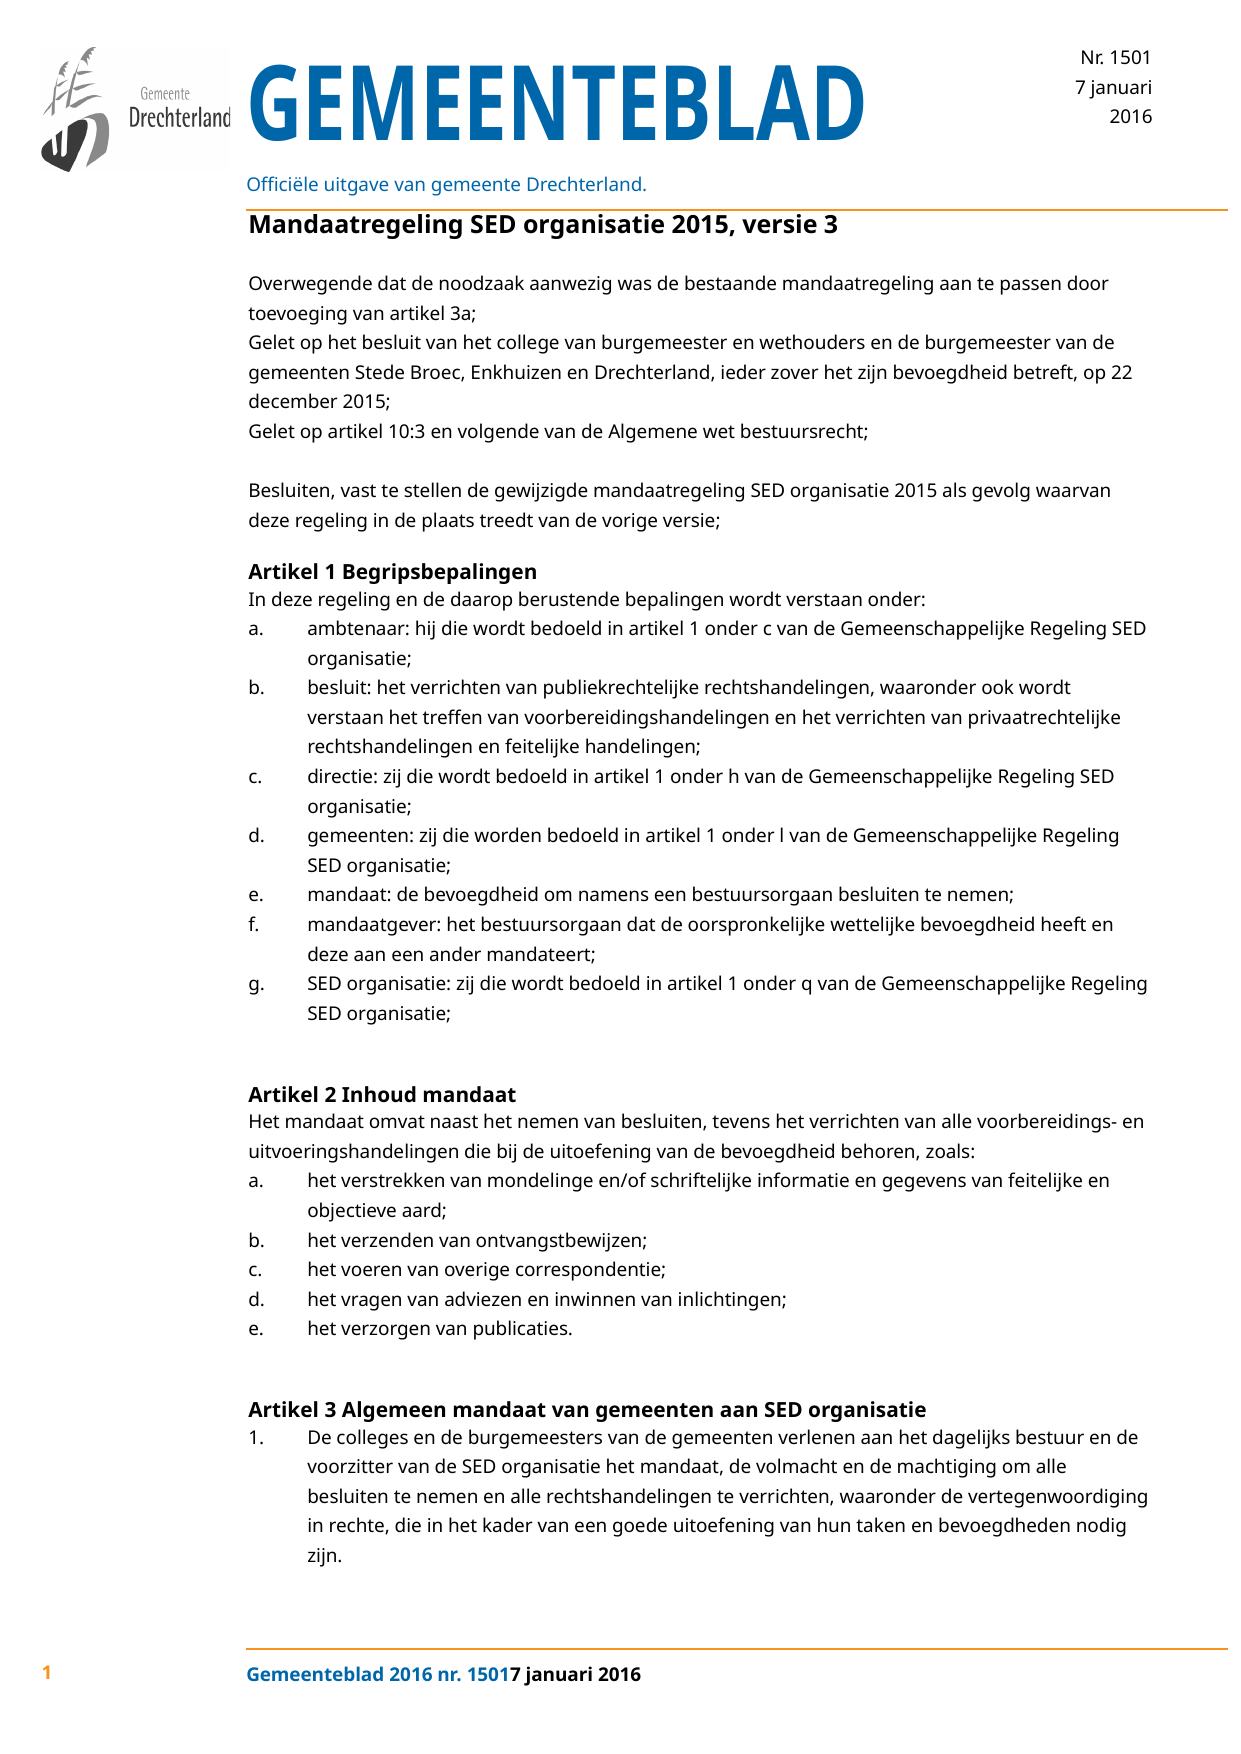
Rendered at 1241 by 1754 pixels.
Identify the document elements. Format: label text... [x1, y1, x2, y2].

text Overwegende dat de noodzaak aanwezig was de bestaande mandaatregeling aan te passen door toevoeging van artikel 3a; [248, 270, 1152, 326]
list het verstrekken van mondelinge en/of schriftelijke informatie en gegevens van feitelijke en objectieve aard; [248, 1168, 1152, 1223]
text Gelet op het besluit van het college van burgemeester en wethouders en de burgemeester van de gemeenten Stede Broec, Enkhuizen en Drechterland, ieder zover het zijn bevoegdheid betreft, op 22 december 2015; [248, 329, 1152, 414]
list besluit: het verrichten van publiekrechtelijke rechtshandelingen, waaronder ook wordt verstaan het treffen van voorbereidingshandelingen en het verrichten van privaatrechtelijke rechtshandelingen en feitelijke handelingen; [248, 674, 1152, 759]
list directie: zij die wordt bedoeld in artikel 1 onder h van de Gemeenschappelijke Regeling SED organisatie; [248, 763, 1152, 819]
picture [41, 47, 231, 172]
list mandaatgever: het bestuursorgaan dat de oorspronkelijke wettelijke bevoegdheid heeft en deze aan een ander mandateert; [248, 911, 1152, 967]
text Besluiten, vast te stellen de gewijzigde mandaatregeling SED organisatie 2015 als gevolg waarvan deze regeling in de plaats treedt van de vorige versie; [248, 477, 1152, 533]
list gemeenten: zij die worden bedoeld in artikel 1 onder l van de Gemeenschappelijke Regeling SED organisatie; [248, 822, 1152, 878]
text Artikel 1 Begripsbepalingen [248, 557, 1152, 586]
text Mandaatregeling SED organisatie 2015, versie 3 [248, 211, 1152, 241]
list het vragen van adviezen en inwinnen van inlichtingen; [248, 1286, 1152, 1312]
list het voeren van overige correspondentie; [248, 1256, 1152, 1282]
text Artikel 3 Algemeen mandaat van gemeenten aan SED organisatie [248, 1396, 1152, 1424]
list ambtenaar: hij die wordt bedoeld in artikel 1 onder c van de Gemeenschappelijke Regeling SED organisatie; [248, 615, 1152, 671]
list het verzorgen van publicaties. [248, 1316, 1152, 1341]
text Artikel 2 Inhoud mandaat [248, 1080, 1152, 1108]
list De colleges en de burgemeesters van de gemeenten verlenen aan het dagelijks bestuur en de voorzitter van de SED organisatie het mandaat, de volmacht en de machtiging om alle besluiten te nemen en alle rechtshandelingen te verrichten, waaronder de vertegenwoordiging in rechte, die in het kader van een goede uitoefening van hun taken en bevoegdheden nodig zijn. [248, 1424, 1152, 1568]
list SED organisatie: zij die wordt bedoeld in artikel 1 onder q van de Gemeenschappelijke Regeling SED organisatie; [248, 970, 1152, 1026]
list het verzenden van ontvangstbewijzen; [248, 1227, 1152, 1252]
list mandaat: de bevoegdheid om namens een bestuursorgaan besluiten te nemen; [248, 882, 1152, 907]
text In deze regeling en de daarop berustende bepalingen wordt verstaan onder: [248, 586, 1152, 612]
text Gelet op artikel 10:3 en volgende van de Algemene wet bestuursrecht; [248, 418, 1152, 444]
text Het mandaat omvat naast het nemen van besluiten, tevens het verrichten van alle voorbereidings- en uitvoeringshandelingen die bij de uitoefening van de bevoegdheid behoren, zoals: [248, 1108, 1152, 1164]
